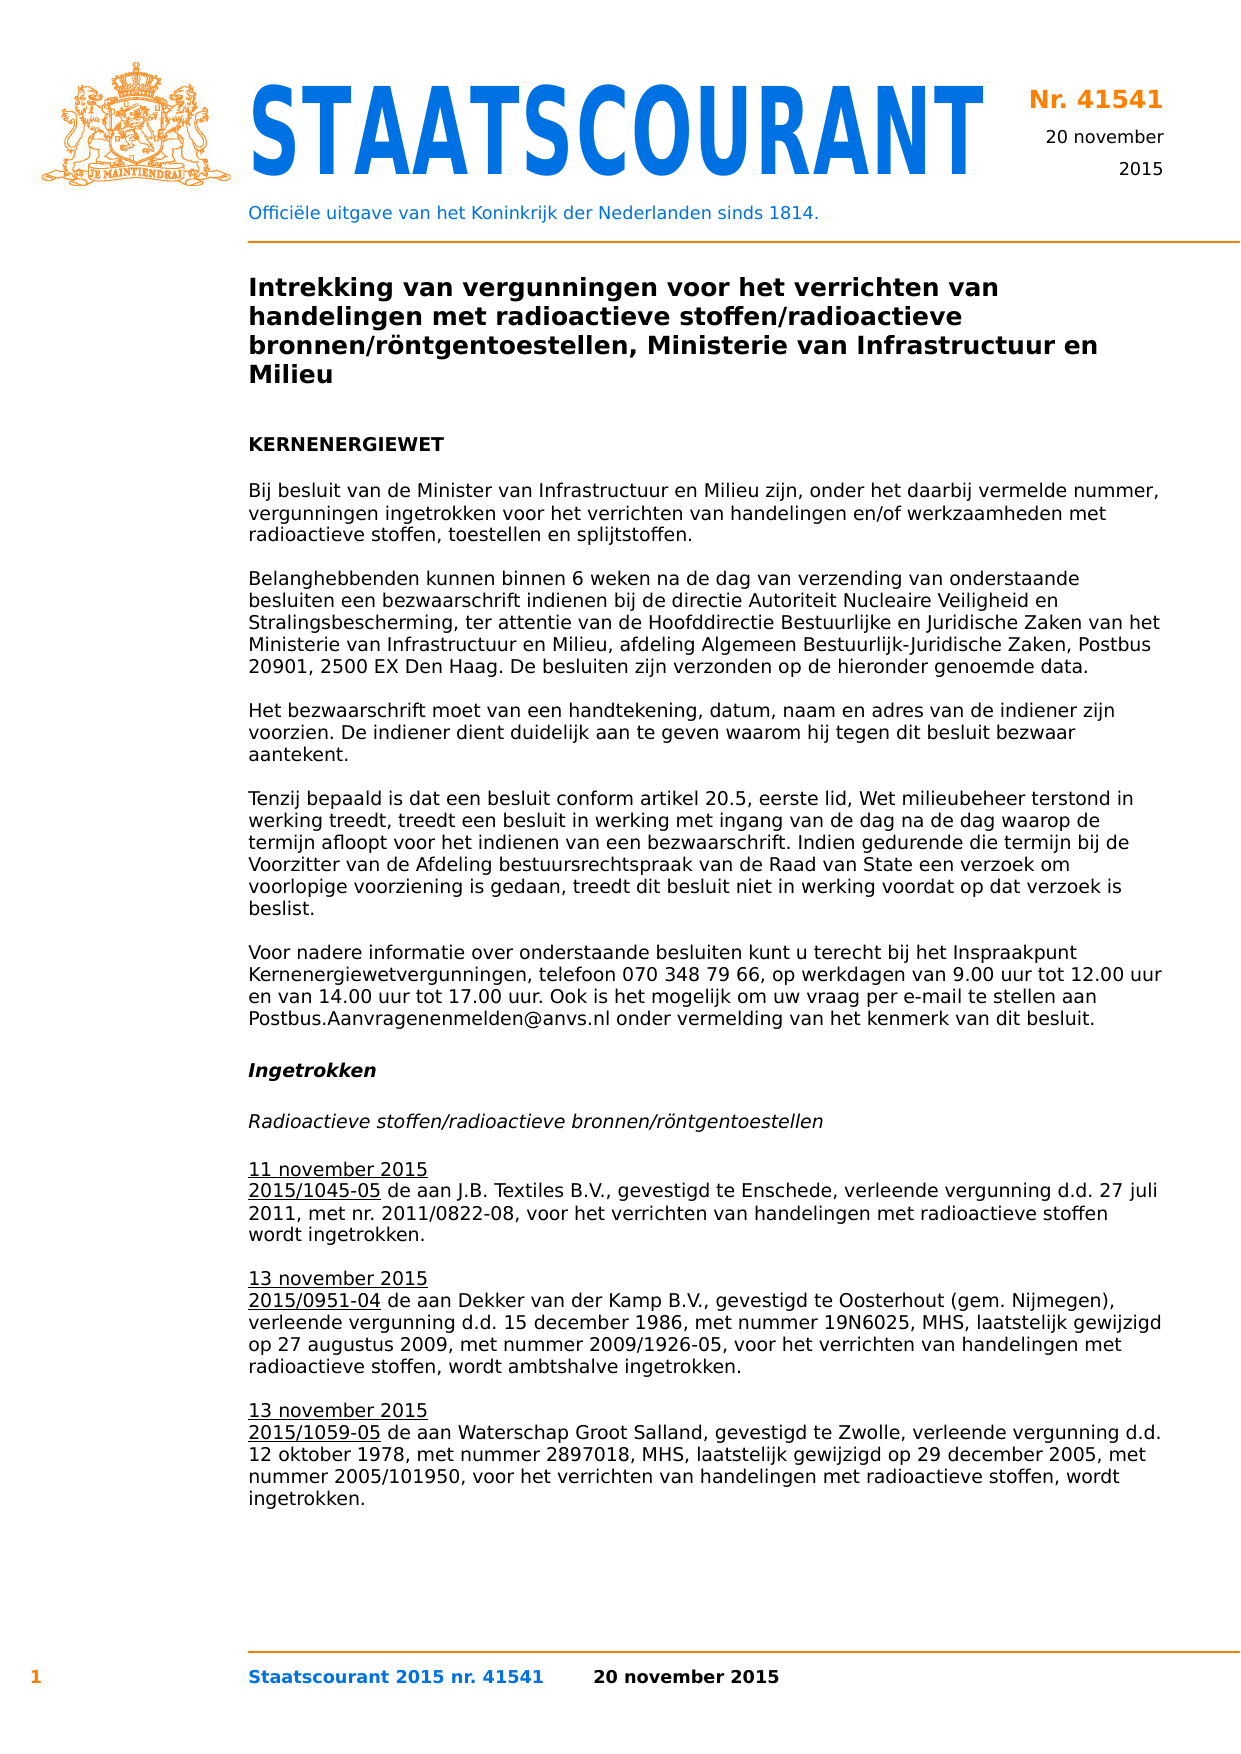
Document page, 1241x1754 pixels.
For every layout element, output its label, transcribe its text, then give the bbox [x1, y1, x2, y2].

table_cell 2015 [998, 153, 1240, 203]
table_header STAATSCOURANT [248, 62, 998, 203]
table_cell 20 november [998, 121, 1240, 153]
subtitle Radioactieve stoffen/radioactieve bronnen/röntgentoestellen [248, 1111, 1163, 1133]
text Het bezwaarschrift moet van een handtekening, datum, naam en adres van de indiener zijn voorzien. De indiener dient duidelijk aan te geven waarom hij tegen dit besluit bezwaar aantekent. [248, 700, 1163, 766]
table_header Nr. 41541 [998, 62, 1240, 121]
text Tenzij bepaald is dat een besluit conform artikel 20.5, eerste lid, Wet milieubeheer terstond in werking treedt, treedt een besluit in werking met ingang van de dag na de dag waarop de termijn afloopt voor het indienen van een bezwaarschrift. Indien gedurende die termijn bij de Voorzitter van de Afdeling bestuursrechtspraak van de Raad van State een verzoek om voorlopige voorziening is gedaan, treedt dit besluit niet in werking voordat op dat verzoek is beslist. [248, 788, 1163, 920]
subtitle Intrekking van vergunningen voor het verrichten van handelingen met radioactieve stoffen/radioactieve bronnen/röntgentoestellen, Ministerie van Infrastructuur en Milieu [248, 273, 1163, 390]
text 13 november 2015 [248, 1400, 1163, 1422]
text Bij besluit van de Minister van Infrastructuur en Milieu zijn, onder het daarbij vermelde nummer, vergunningen ingetrokken voor het verrichten van handelingen en/of werkzaamheden met radioactieve stoffen, toestellen en splijtstoffen. [248, 480, 1163, 546]
text 2015/1045-05 de aan J.B. Textiles B.V., gevestigd te Enschede, verleende vergunning d.d. 27 juli 2011, met nr. 2011/0822-08, voor het verrichten van handelingen met radioactieve stoffen wordt ingetrokken. [248, 1180, 1163, 1246]
table_cell Officiële uitgave van het Koninkrijk der Nederlanden sinds 1814. [248, 203, 1240, 241]
text Belanghebbenden kunnen binnen 6 weken na de dag van verzending van onderstaande besluiten een bezwaarschrift indienen bij de directie Autoriteit Nucleaire Veiligheid en Stralingsbescherming, ter attentie van de Hoofddirectie Bestuurlijke en Juridische Zaken van het Ministerie van Infrastructuur en Milieu, afdeling Algemeen Bestuurlijk-Juridische Zaken, Postbus 20901, 2500 EX Den Haag. De besluiten zijn verzonden op de hieronder genoemde data. [248, 568, 1163, 678]
text 2015/1059-05 de aan Waterschap Groot Salland, gevestigd te Zwolle, verleende vergunning d.d. 12 oktober 1978, met nummer 2897018, MHS, laatstelijk gewijzigd op 29 december 2005, met nummer 2005/101950, voor het verrichten van handelingen met radioactieve stoffen, wordt ingetrokken. [248, 1422, 1163, 1510]
text 13 november 2015 [248, 1268, 1163, 1290]
subtitle KERNENERGIEWET [248, 433, 1163, 455]
table_header [25, 62, 248, 241]
text Voor nadere informatie over onderstaande besluiten kunt u terecht bij het Inspraakpunt Kernenergiewetvergunningen, telefoon 070 348 79 66, op werkdagen van 9.00 uur tot 12.00 uur en van 14.00 uur tot 17.00 uur. Ook is het mogelijk om uw vraag per e-mail te stellen aan Postbus.Aanvragenenmelden@anvs.nl onder vermelding van het kenmerk van dit besluit. [248, 942, 1163, 1029]
text 11 november 2015 [248, 1158, 1163, 1180]
text 2015/0951-04 de aan Dekker van der Kamp B.V., gevestigd te Oosterhout (gem. Nijmegen), verleende vergunning d.d. 15 december 1986, met nummer 19N6025, MHS, laatstelijk gewijzigd op 27 augustus 2009, met nummer 2009/1926-05, voor het verrichten van handelingen met radioactieve stoffen, wordt ambtshalve ingetrokken. [248, 1290, 1163, 1378]
subtitle Ingetrokken [248, 1059, 1163, 1081]
picture [41, 62, 231, 186]
